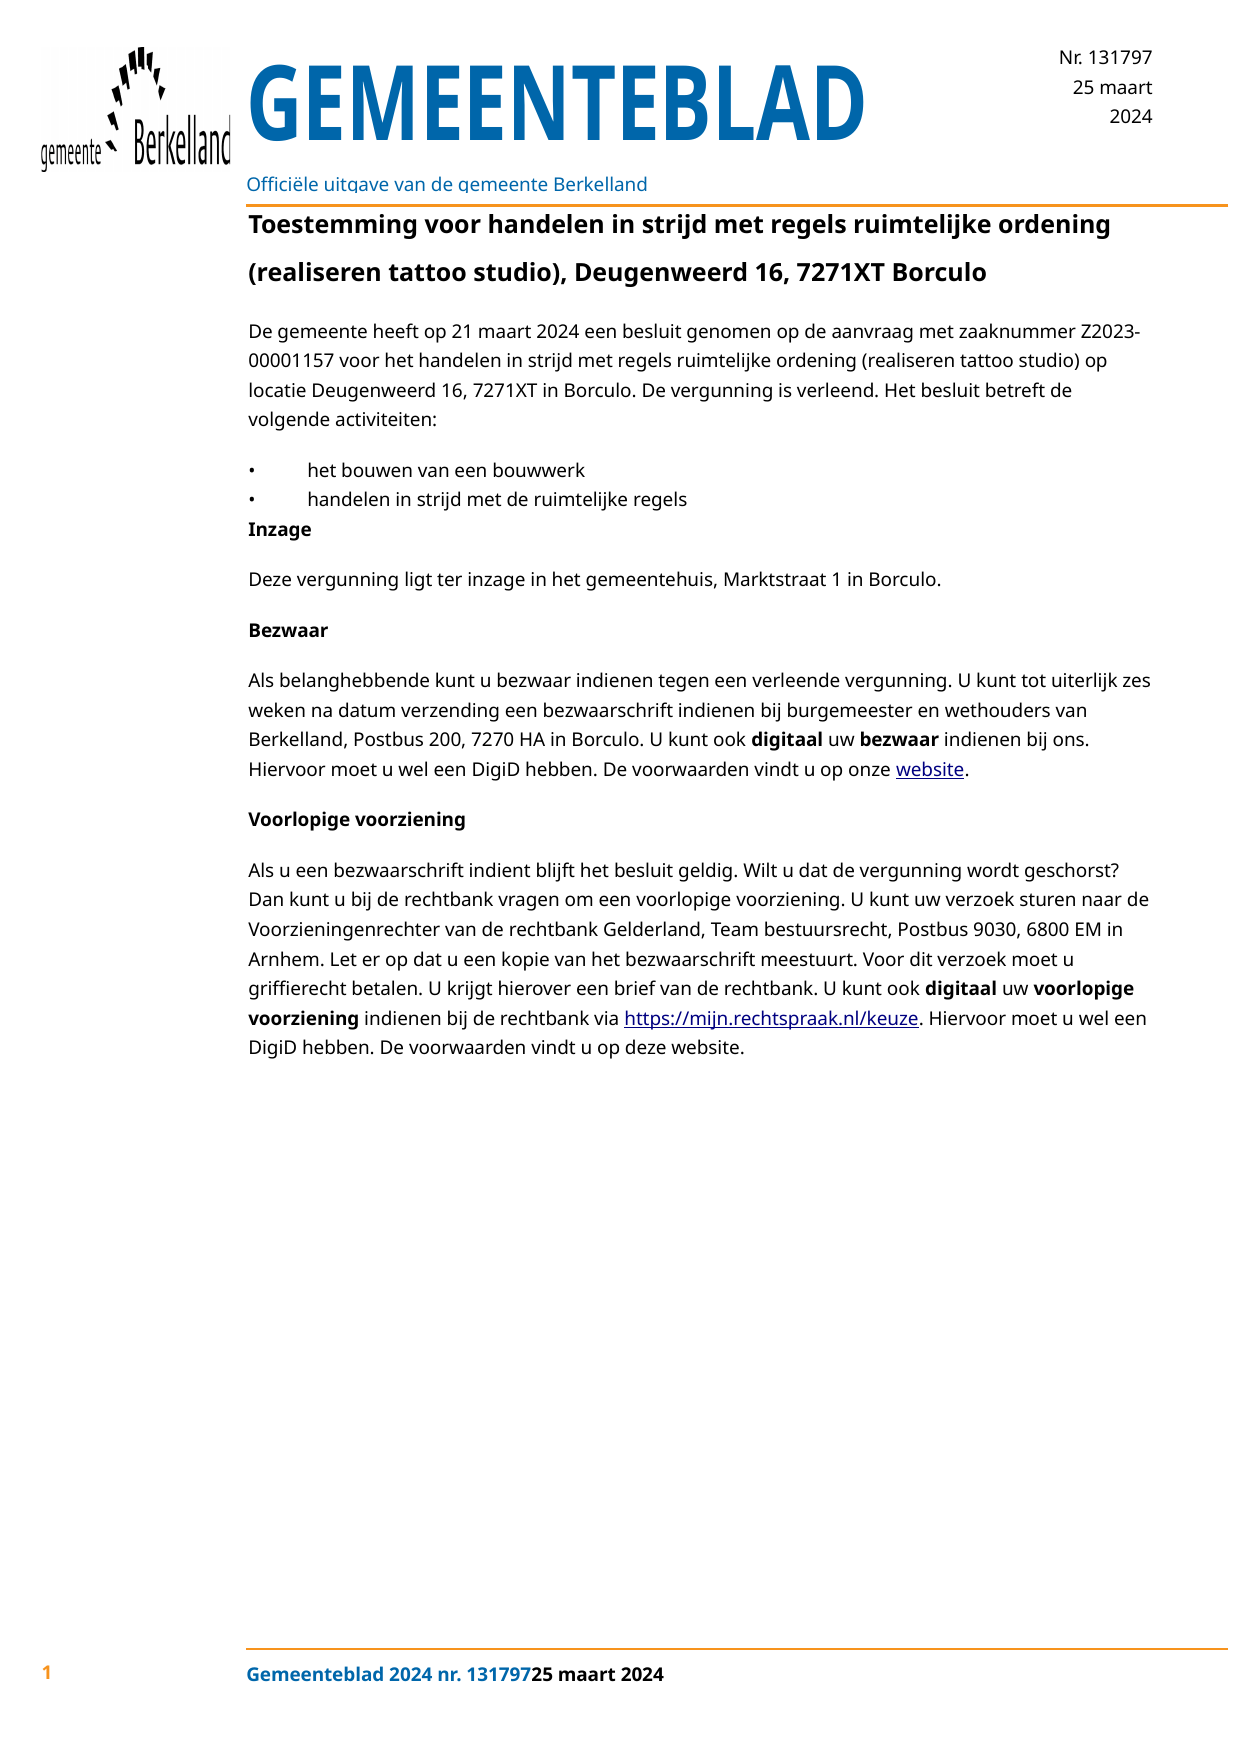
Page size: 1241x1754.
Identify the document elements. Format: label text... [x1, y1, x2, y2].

text Toestemming voor handelen in strijd met regels ruimtelijke ordening (realiseren tattoo studio), Deugenweerd 16, 7271XT Borculo [248, 207, 1152, 288]
text Inzage [248, 516, 1152, 542]
picture [41, 47, 231, 172]
list handelen in strijd met de ruimtelijke regels [248, 487, 1152, 512]
text De gemeente heeft op 21 maart 2024 een besluit genomen op de aanvraag met zaaknummer Z2023-00001157 voor het handelen in strijd met regels ruimtelijke ordening (realiseren tattoo studio) op locatie Deugenweerd 16, 7271XT in Borculo. De vergunning is verleend. Het besluit betreft de volgende activiteiten: [248, 318, 1152, 432]
list het bouwen van een bouwwerk [248, 457, 1152, 483]
text Als u een bezwaarschrift indient blijft het besluit geldig. Wilt u dat de vergunning wordt geschorst? Dan kunt u bij de rechtbank vragen om een voorlopige voorziening. U kunt uw verzoek sturen naar de Voorzieningenrechter van de rechtbank Gelderland, Team bestuursrecht, Postbus 9030, 6800 EM in Arnhem. Let er op dat u een kopie van het bezwaarschrift meestuurt. Voor dit verzoek moet u griffierecht betalen. U krijgt hierover een brief van de rechtbank. U kunt ook digitaal uw voorlopige voorziening indienen bij de rechtbank via https://mijn.rechtspraak.nl/keuze. Hiervoor moet u wel een DigiD hebben. De voorwaarden vindt u op deze website. [248, 857, 1152, 1060]
text Bezwaar [248, 617, 1152, 643]
text Als belanghebbende kunt u bezwaar indienen tegen een verleende vergunning. U kunt tot uiterlijk zes weken na datum verzending een bezwaarschrift indienen bij burgemeester en wethouders van Berkelland, Postbus 200, 7270 HA in Borculo. U kunt ook digitaal uw bezwaar indienen bij ons. Hiervoor moet u wel een DigiD hebben. De voorwaarden vindt u op onze website. [248, 667, 1152, 782]
text Voorlopige voorziening [248, 807, 1152, 832]
text Deze vergunning ligt ter inzage in het gemeentehuis, Marktstraat 1 in Borculo. [248, 567, 1152, 592]
